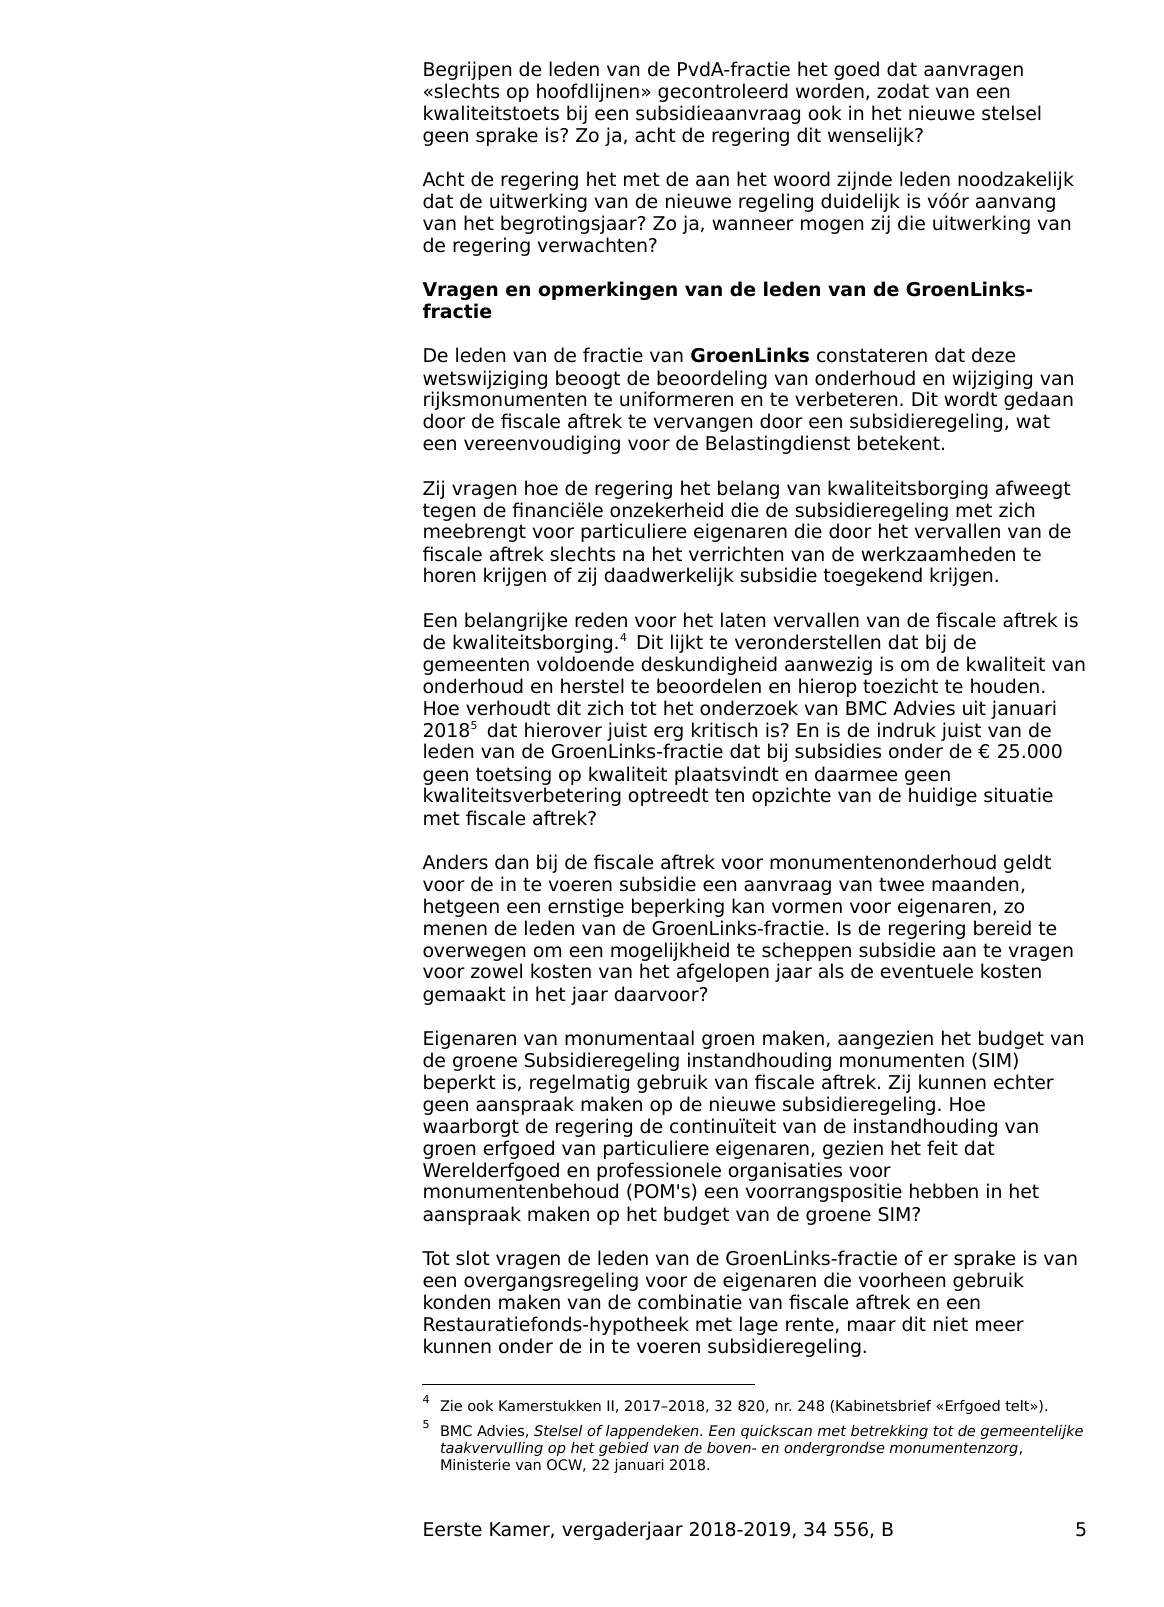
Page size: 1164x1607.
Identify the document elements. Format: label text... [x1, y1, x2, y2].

text Tot slot vragen de leden van de GroenLinks-fractie of er sprake is van een overgangsregeling voor de eigenaren die voorheen gebruik konden maken van de combinatie van fiscale aftrek en een Restauratiefonds-hypotheek met lage rente, maar dit niet meer kunnen onder de in te voeren subsidieregeling. [422, 1248, 1087, 1357]
text Zij vragen hoe de regering het belang van kwaliteitsborging afweegt tegen de financiële onzekerheid die de subsidieregeling met zich meebrengt voor particuliere eigenaren die door het vervallen van de fiscale aftrek slechts na het verrichten van de werkzaamheden te horen krijgen of zij daadwerkelijk subsidie toegekend krijgen. [422, 477, 1087, 587]
text BMC Advies, Stelsel of lappendeken. Een quickscan met betrekking tot de gemeentelijke taakvervulling op het gebied van de boven- en ondergrondse monumentenzorg, Ministerie van OCW, 22 januari 2018. [422, 1418, 1087, 1474]
text Acht de regering het met de aan het woord zijnde leden noodzakelijk dat de uitwerking van de nieuwe regeling duidelijk is vóór aanvang van het begrotingsjaar? Zo ja, wanneer mogen zij die uitwerking van de regering verwachten? [422, 169, 1087, 257]
text Een belangrijke reden voor het laten vervallen van de fiscale aftrek is de kwaliteitsborging. Dit lijkt te veronderstellen dat bij de gemeenten voldoende deskundigheid aanwezig is om de kwaliteit van onderhoud en herstel te beoordelen en hierop toezicht te houden. Hoe verhoudt dit zich tot het onderzoek van BMC Advies uit januari 2018 dat hierover juist erg kritisch is? En is de indruk juist van de leden van de GroenLinks-fractie dat bij subsidies onder de € 25.000 geen toetsing op kwaliteit plaatsvindt en daarmee geen kwaliteitsverbetering optreedt ten opzichte van de huidige situatie met fiscale aftrek? [422, 609, 1087, 829]
subtitle Vragen en opmerkingen van de leden van de GroenLinks-fractie [422, 279, 1087, 323]
text Begrijpen de leden van de PvdA-fractie het goed dat aanvragen «slechts op hoofdlijnen» gecontroleerd worden, zodat van een kwaliteitstoets bij een subsidieaanvraag ook in het nieuwe stelsel geen sprake is? Zo ja, acht de regering dit wenselijk? [422, 59, 1087, 147]
text Eigenaren van monumentaal groen maken, aangezien het budget van de groene Subsidieregeling instandhouding monumenten (SIM) beperkt is, regelmatig gebruik van fiscale aftrek. Zij kunnen echter geen aanspraak maken op de nieuwe subsidieregeling. Hoe waarborgt de regering de continuïteit van de instandhouding van groen erfgoed van particuliere eigenaren, gezien het feit dat Werelderfgoed en professionele organisaties voor monumentenbehoud (POM's) een voorrangspositie hebben in het aanspraak maken op het budget van de groene SIM? [422, 1028, 1087, 1225]
text De leden van de fractie van GroenLinks constateren dat deze wetswijziging beoogt de beoordeling van onderhoud en wijziging van rijksmonumenten te uniformeren en te verbeteren. Dit wordt gedaan door de fiscale aftrek te vervangen door een subsidieregeling, wat een vereenvoudiging voor de Belastingdienst betekent. [422, 345, 1087, 455]
text Anders dan bij de fiscale aftrek voor monumentenonderhoud geldt voor de in te voeren subsidie een aanvraag van twee maanden, hetgeen een ernstige beperking kan vormen voor eigenaren, zo menen de leden van de GroenLinks-fractie. Is de regering bereid te overwegen om een mogelijkheid te scheppen subsidie aan te vragen voor zowel kosten van het afgelopen jaar als de eventuele kosten gemaakt in het jaar daarvoor? [422, 852, 1087, 1005]
text Zie ook Kamerstukken II, 2017–2018, 32 820, nr. 248 (Kabinetsbrief «Erfgoed telt»). [422, 1393, 1087, 1416]
